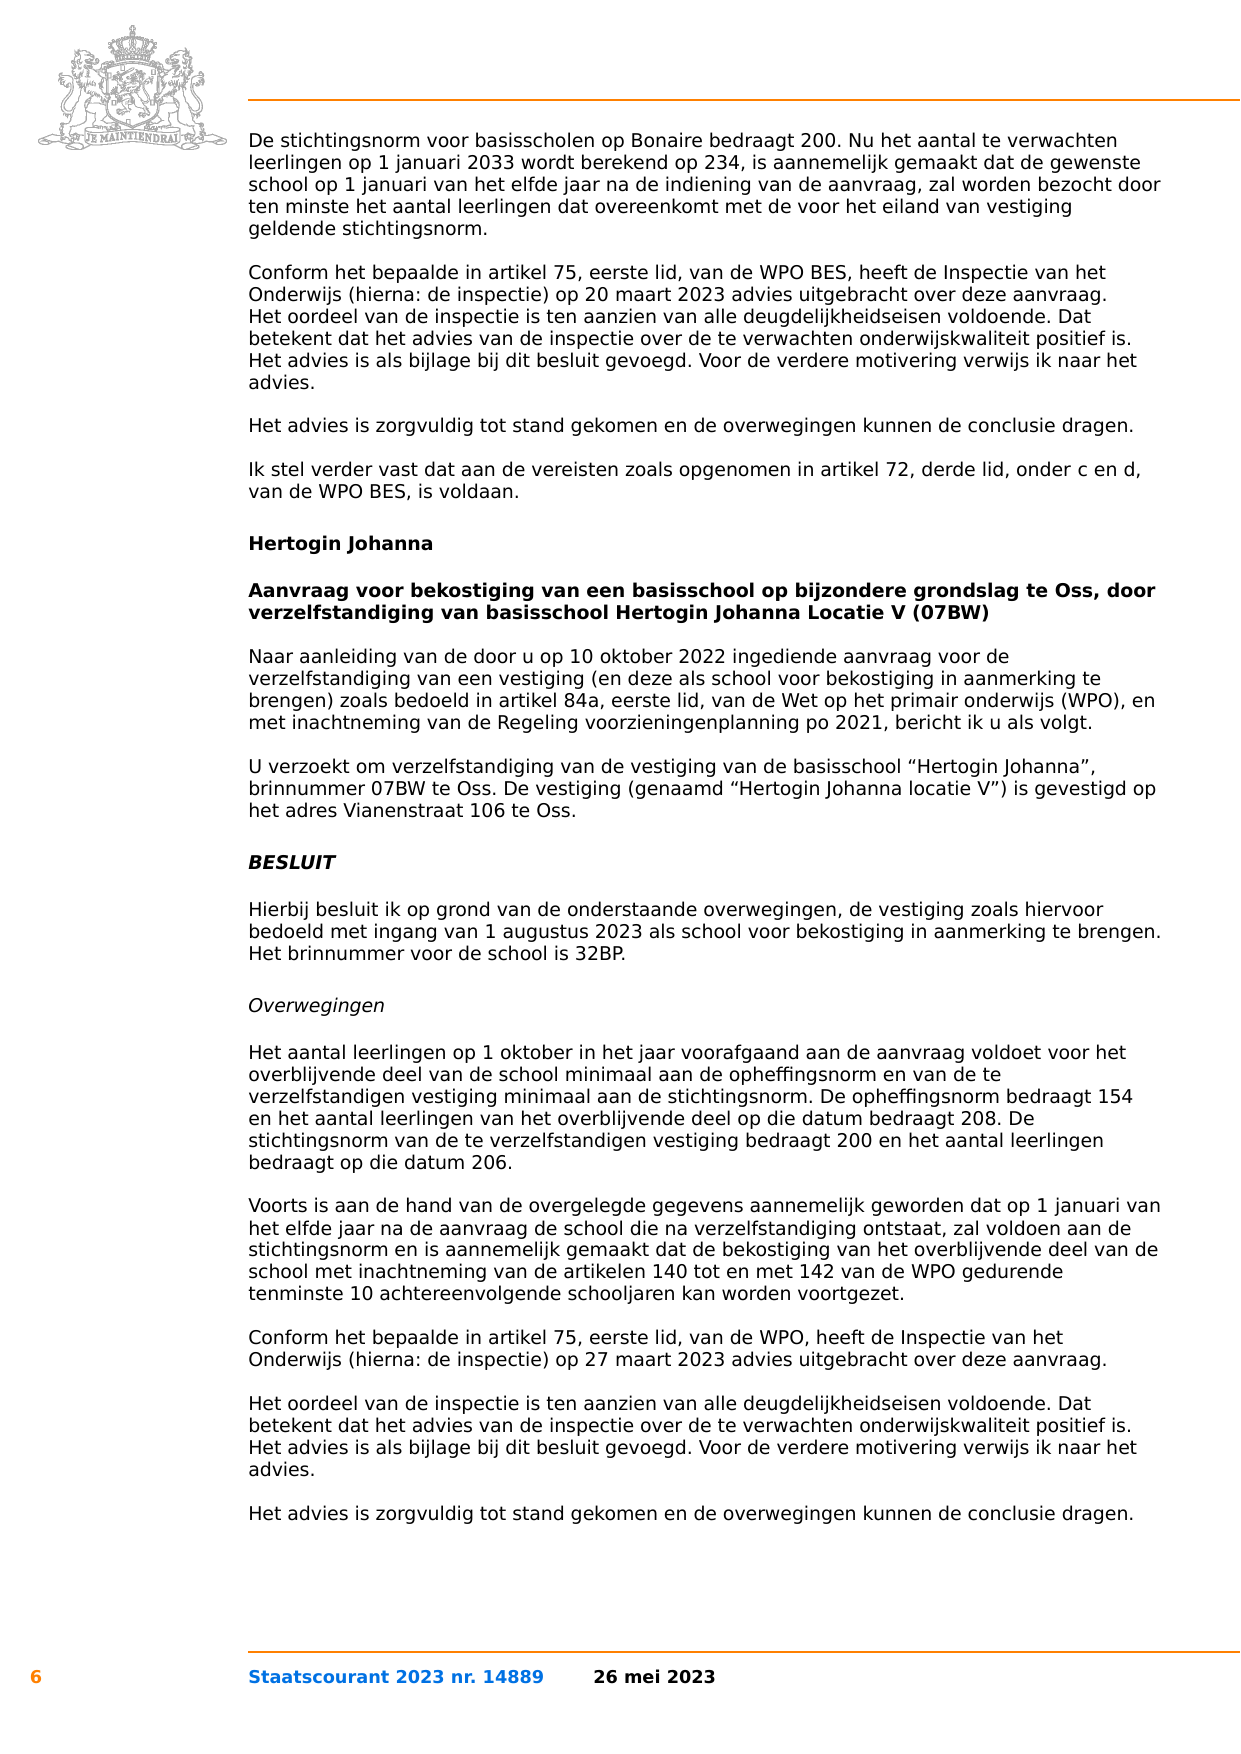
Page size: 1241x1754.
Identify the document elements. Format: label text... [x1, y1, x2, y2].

text U verzoekt om verzelfstandiging van de vestiging van de basisschool “Hertogin Johanna”, brinnummer 07BW te Oss. De vestiging (genaamd “Hertogin Johanna locatie V”) is gevestigd op het adres Vianenstraat 106 te Oss. [248, 756, 1163, 822]
text Ik stel verder vast dat aan de vereisten zoals opgenomen in artikel 72, derde lid, onder c en d, van de WPO BES, is voldaan. [248, 459, 1163, 503]
text Conform het bepaalde in artikel 75, eerste lid, van de WPO, heeft de Inspectie van het Onderwijs (hierna: de inspectie) op 27 maart 2023 advies uitgebracht over deze aanvraag. [248, 1327, 1163, 1371]
subtitle BESLUIT [248, 852, 1163, 874]
text Hierbij besluit ik op grond van de onderstaande overwegingen, de vestiging zoals hiervoor bedoeld met ingang van 1 augustus 2023 als school voor bekostiging in aanmerking te brengen. Het brinnummer voor de school is 32BP. [248, 899, 1163, 965]
subtitle Hertogin Johanna [248, 533, 1163, 555]
text Voorts is aan de hand van de overgelegde gegevens aannemelijk geworden dat op 1 januari van het elfde jaar na de aanvraag de school die na verzelfstandiging ontstaat, zal voldoen aan de stichtingsnorm en is aannemelijk gemaakt dat de bekostiging van het overblijvende deel van de school met inachtneming van de artikelen 140 tot en met 142 van de WPO gedurende tenminste 10 achtereenvolgende schooljaren kan worden voortgezet. [248, 1195, 1163, 1305]
text De stichtingsnorm voor basisscholen op Bonaire bedraagt 200. Nu het aantal te verwachten leerlingen op 1 januari 2033 wordt berekend op 234, is aannemelijk gemaakt dat de gewenste school op 1 januari van het elfde jaar na de indiening van de aanvraag, zal worden bezocht door ten minste het aantal leerlingen dat overeenkomt met de voor het eiland van vestiging geldende stichtingsnorm. [248, 130, 1163, 240]
picture [38, 25, 227, 150]
text Het advies is als bijlage bij dit besluit gevoegd. Voor de verdere motivering verwijs ik naar het advies. [248, 1437, 1163, 1481]
text Het advies is als bijlage bij dit besluit gevoegd. Voor de verdere motivering verwijs ik naar het advies. [248, 349, 1163, 393]
text Het oordeel van de inspectie is ten aanzien van alle deugdelijkheidseisen voldoende. Dat betekent dat het advies van de inspectie over de te verwachten onderwijskwaliteit positief is. [248, 306, 1163, 349]
text Het aantal leerlingen op 1 oktober in het jaar voorafgaand aan de aanvraag voldoet voor het overblijvende deel van de school minimaal aan de opheffingsnorm en van de te verzelfstandigen vestiging minimaal aan de stichtingsnorm. De opheffingsnorm bedraagt 154 en het aantal leerlingen van het overblijvende deel op die datum bedraagt 208. De stichtingsnorm van de te verzelfstandigen vestiging bedraagt 200 en het aantal leerlingen bedraagt op die datum 206. [248, 1042, 1163, 1173]
text Het advies is zorgvuldig tot stand gekomen en de overwegingen kunnen de conclusie dragen. [248, 1503, 1163, 1525]
text Naar aanleiding van de door u op 10 oktober 2022 ingediende aanvraag voor de verzelfstandiging van een vestiging (en deze als school voor bekostiging in aanmerking te brengen) zoals bedoeld in artikel 84a, eerste lid, van de Wet op het primair onderwijs (WPO), en met inachtneming van de Regeling voorzieningenplanning po 2021, bericht ik u als volgt. [248, 646, 1163, 734]
text Het advies is zorgvuldig tot stand gekomen en de overwegingen kunnen de conclusie dragen. [248, 415, 1163, 437]
subtitle Overwegingen [248, 995, 1163, 1017]
text Aanvraag voor bekostiging van een basisschool op bijzondere grondslag te Oss, door verzelfstandiging van basisschool Hertogin Johanna Locatie V (07BW) [248, 580, 1163, 624]
text Het oordeel van de inspectie is ten aanzien van alle deugdelijkheidseisen voldoende. Dat betekent dat het advies van de inspectie over de te verwachten onderwijskwaliteit positief is. [248, 1393, 1163, 1437]
text Conform het bepaalde in artikel 75, eerste lid, van de WPO BES, heeft de Inspectie van het Onderwijs (hierna: de inspectie) op 20 maart 2023 advies uitgebracht over deze aanvraag. [248, 262, 1163, 306]
